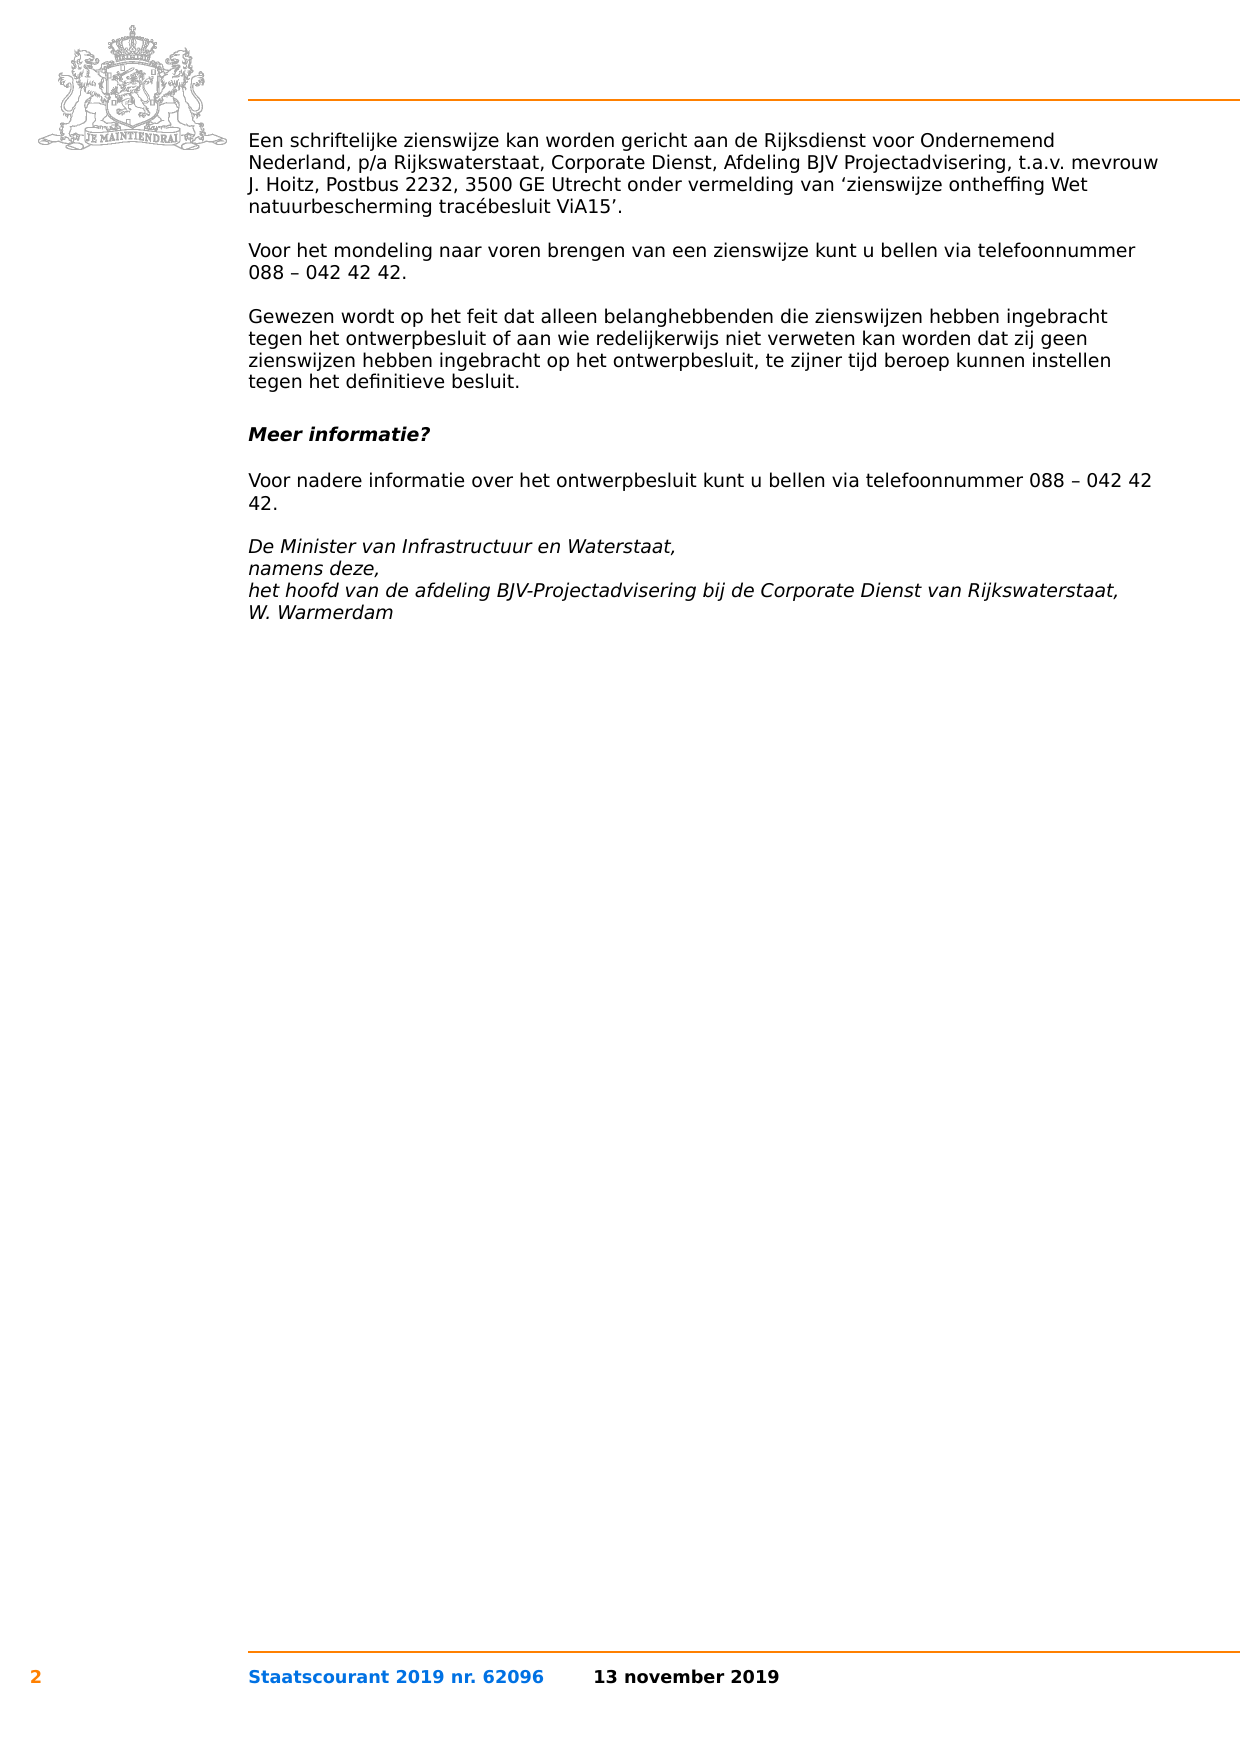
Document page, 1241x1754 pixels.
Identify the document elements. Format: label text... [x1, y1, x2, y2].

text Voor het mondeling naar voren brengen van een zienswijze kunt u bellen via telefoonnummer 088 – 042 42 42. [248, 240, 1163, 284]
subtitle Meer informatie? [248, 423, 1163, 445]
text Een schriftelijke zienswijze kan worden gericht aan de Rijksdienst voor Ondernemend Nederland, p/a Rijkswaterstaat, Corporate Dienst, Afdeling BJV Projectadvisering, t.a.v. mevrouw J. Hoitz, Postbus 2232, 3500 GE Utrecht onder vermelding van ‘zienswijze ontheffing Wet natuurbescherming tracébesluit ViA15’. [248, 130, 1163, 218]
picture [38, 25, 227, 150]
text De Minister van Infrastructuur en Waterstaat, namens deze, het hoofd van de afdeling BJV-Projectadvisering bij de Corporate Dienst van Rijkswaterstaat, W. Warmerdam [248, 536, 1163, 624]
text Voor nadere informatie over het ontwerpbesluit kunt u bellen via telefoonnummer 088 – 042 42 42. [248, 470, 1163, 514]
text Gewezen wordt op het feit dat alleen belanghebbenden die ziens­wijzen hebben ingebracht tegen het ontwerpbesluit of aan wie redelijkerwijs niet verweten kan worden dat zij geen zienswijzen hebben ingebracht op het ontwerpbesluit, te zijner tijd beroep kunnen instellen tegen het definitieve besluit. [248, 306, 1163, 393]
